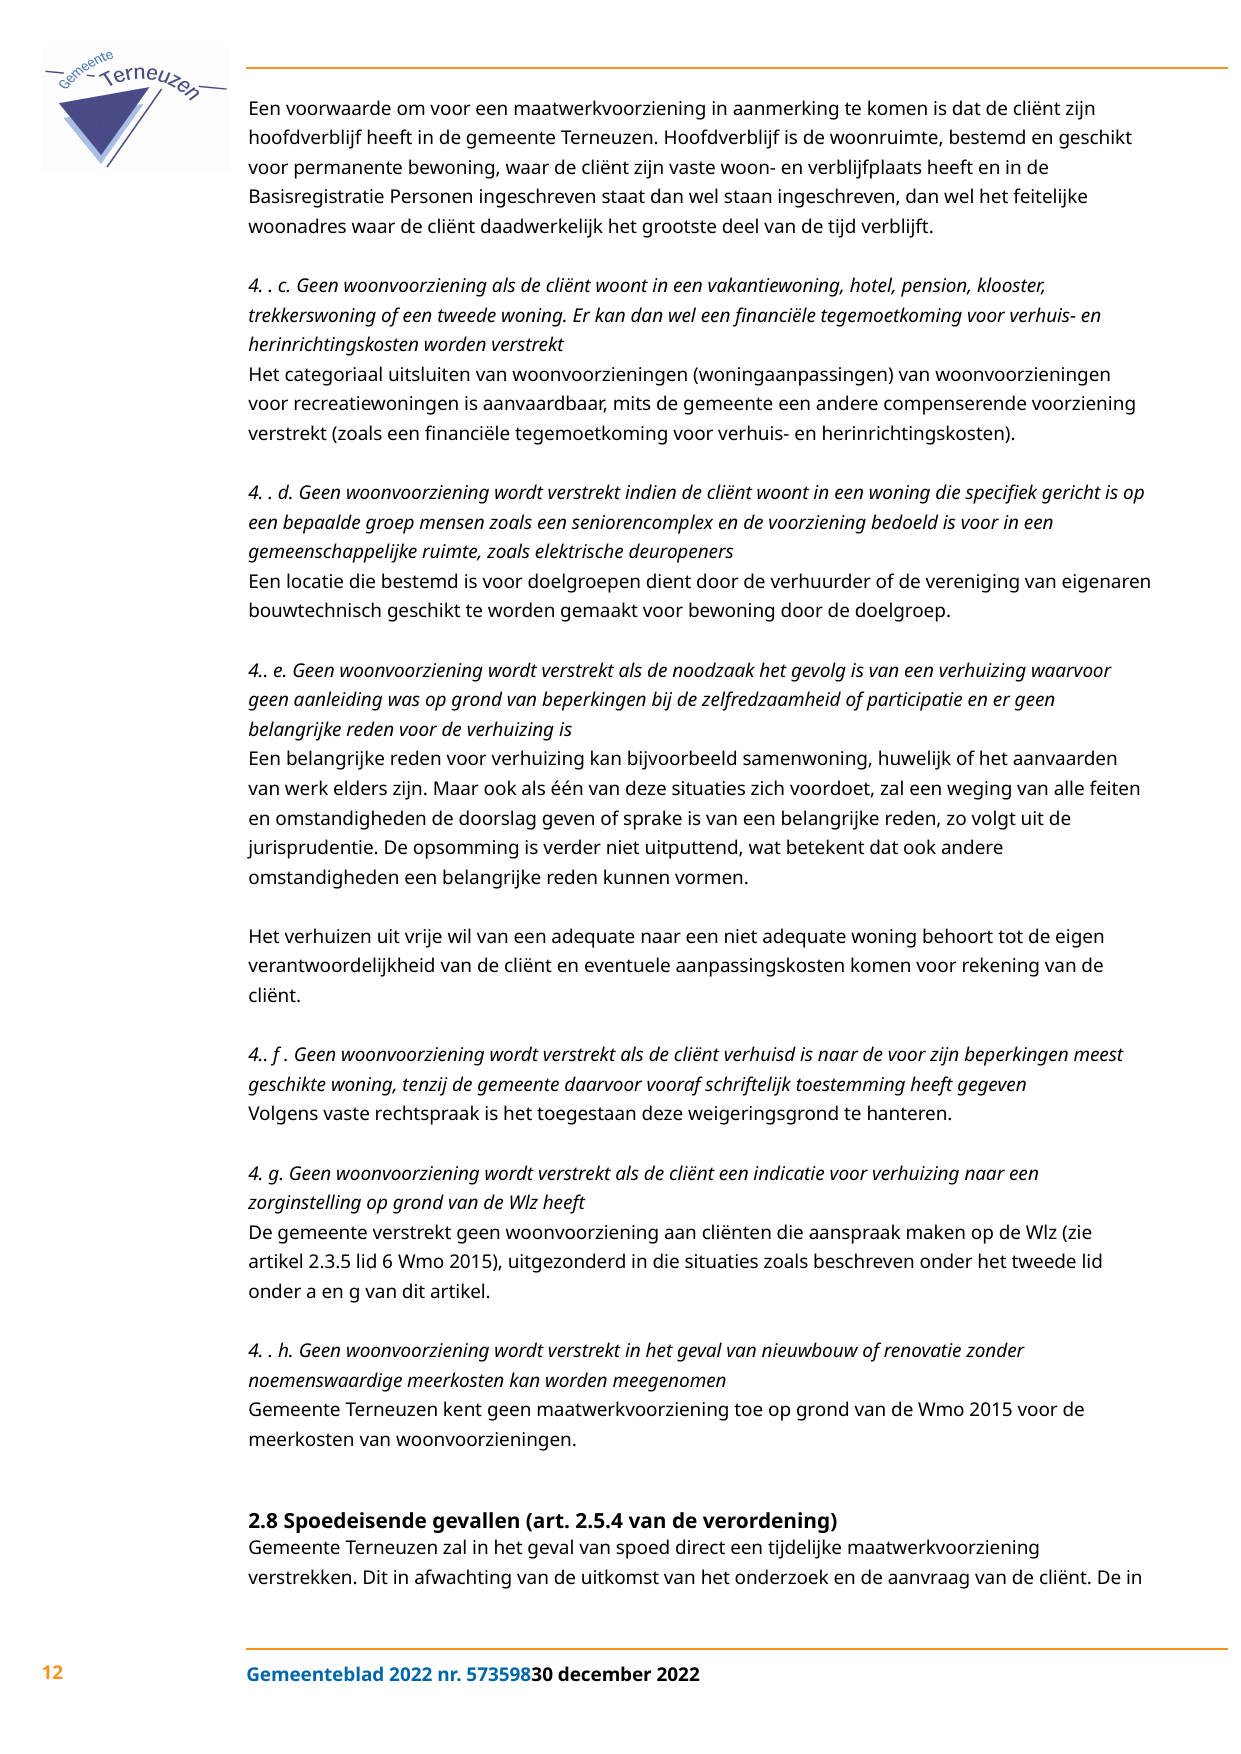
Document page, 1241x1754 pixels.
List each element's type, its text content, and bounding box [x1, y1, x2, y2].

text Een locatie die bestemd is voor doelgroepen dient door de verhuurder of de vereniging van eigenaren bouwtechnisch geschikt te worden gemaakt voor bewoning door de doelgroep. [248, 568, 1152, 623]
text Het verhuizen uit vrije wil van een adequate naar een niet adequate woning behoort tot de eigen verantwoordelijkheid van de cliënt en eventuele aanpassingskosten komen voor rekening van de cliënt. [248, 923, 1152, 1008]
text Gemeente Terneuzen zal in het geval van spoed direct een tijdelijke maatwerkvoorziening verstrekken. Dit in afwachting van de uitkomst van het onderzoek en de aanvraag van de cliënt. De in [248, 1534, 1152, 1590]
text Volgens vaste rechtspraak is het toegestaan deze weigeringsgrond te hanteren. [248, 1101, 1152, 1126]
text 4. . d. Geen woonvoorziening wordt verstrekt indien de cliënt woont in een woning die specifiek gericht is op een bepaalde groep mensen zoals een seniorencomplex en de voorziening bedoeld is voor in een gemeenschappelijke ruimte, zoals elektrische deuropeners [248, 479, 1152, 564]
text 2.8 Spoedeisende gevallen (art. 2.5.4 van de verordening) [248, 1506, 1152, 1534]
text Een belangrijke reden voor verhuizing kan bijvoorbeeld samenwoning, huwelijk of het aanvaarden van werk elders zijn. Maar ook als één van deze situaties zich voordoet, zal een weging van alle feiten en omstandigheden de doorslag geven of sprake is van een belangrijke reden, zo volgt uit de jurisprudentie. De opsomming is verder niet uitputtend, wat betekent dat ook andere omstandigheden een belangrijke reden kunnen vormen. [248, 746, 1152, 890]
text 4.. e. Geen woonvoorziening wordt verstrekt als de noodzaak het gevolg is van een verhuizing waarvoor geen aanleiding was op grond van beperkingen bij de zelfredzaamheid of participatie en er geen belangrijke reden voor de verhuizing is [248, 657, 1152, 742]
text Gemeente Terneuzen kent geen maatwerkvoorziening toe op grond van de Wmo 2015 voor de meerkosten van woonvoorzieningen. [248, 1396, 1152, 1452]
text De gemeente verstrekt geen woonvoorziening aan cliënten die aanspraak maken op de Wlz (zie artikel 2.3.5 lid 6 Wmo 2015), uitgezonderd in die situaties zoals beschreven onder het tweede lid onder a en g van dit artikel. [248, 1219, 1152, 1304]
text 4. g. Geen woonvoorziening wordt verstrekt als de cliënt een indicatie voor verhuizing naar een zorginstelling op grond van de Wlz heeft [248, 1160, 1152, 1215]
text 4.. f . Geen woonvoorziening wordt verstrekt als de cliënt verhuisd is naar de voor zijn beperkingen meest geschikte woning, tenzij de gemeente daarvoor vooraf schriftelijk toestemming heeft gegeven [248, 1041, 1152, 1097]
text Het categoriaal uitsluiten van woonvoorzieningen (woningaanpassingen) van woonvoorzieningen voor recreatiewoningen is aanvaardbaar, mits de gemeente een andere compenserende voorziening verstrekt (zoals een financiële tegemoetkoming voor verhuis- en herinrichtingskosten). [248, 361, 1152, 446]
text 4. . h. Geen woonvoorziening wordt verstrekt in het geval van nieuwbouw of renovatie zonder noemenswaardige meerkosten kan worden meegenomen [248, 1337, 1152, 1393]
text Een voorwaarde om voor een maatwerkvoorziening in aanmerking te komen is dat de cliënt zijn hoofdverblijf heeft in de gemeente Terneuzen. Hoofdverblijf is de woonruimte, bestemd en geschikt voor permanente bewoning, waar de cliënt zijn vaste woon- en verblijfplaats heeft en in de Basisregistratie Personen ingeschreven staat dan wel staan ingeschreven, dan wel het feitelijke woonadres waar de cliënt daadwerkelijk het grootste deel van de tijd verblijft. [248, 95, 1152, 239]
text 4. . c. Geen woonvoorziening als de cliënt woont in een vakantiewoning, hotel, pension, klooster, trekkerswoning of een tweede woning. Er kan dan wel een financiële tegemoetkoming voor verhuis- en herinrichtingskosten worden verstrekt [248, 272, 1152, 357]
picture [41, 47, 231, 172]
